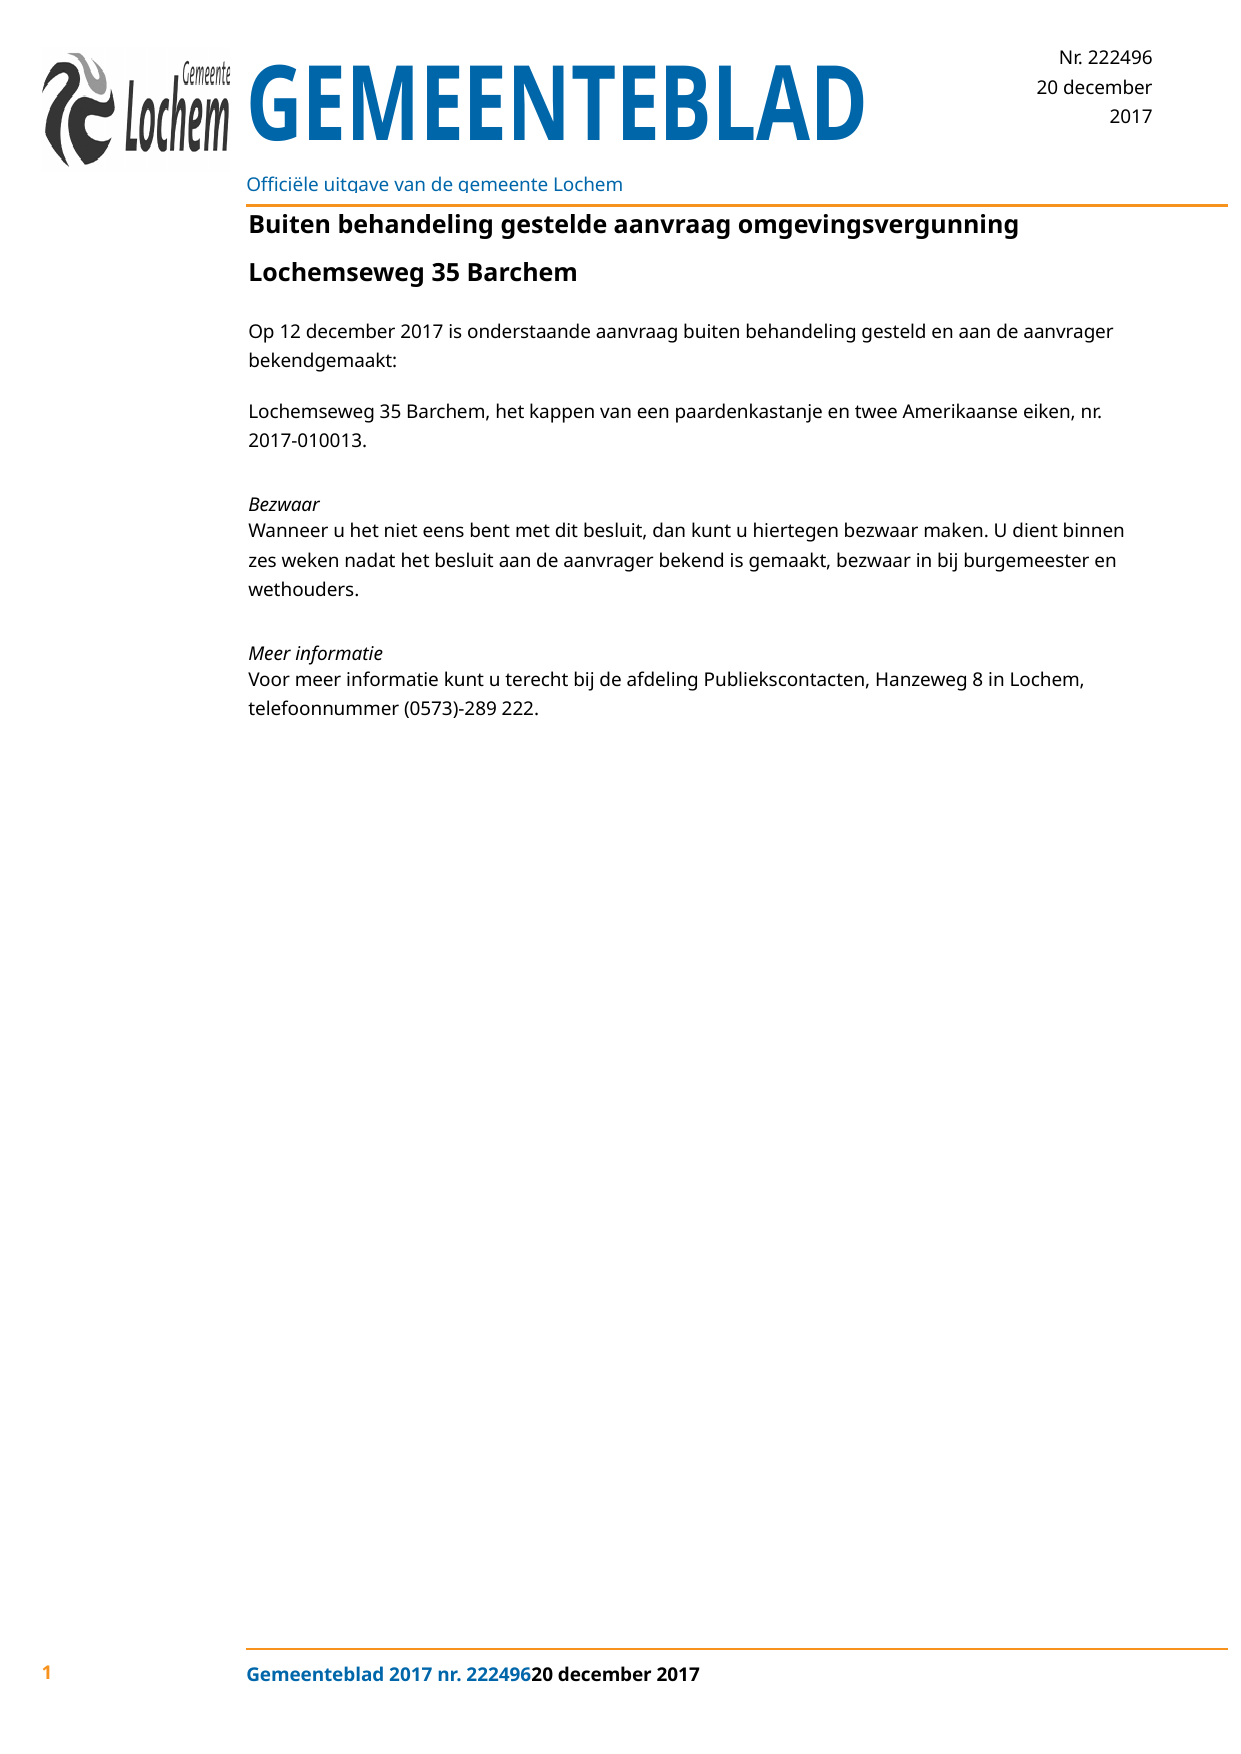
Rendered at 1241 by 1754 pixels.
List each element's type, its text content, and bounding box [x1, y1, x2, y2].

text Op 12 december 2017 is onderstaande aanvraag buiten behandeling gesteld en aan de aanvrager bekendgemaakt: [248, 318, 1152, 373]
text Voor meer informatie kunt u terecht bij de afdeling Publiekscontacten, Hanzeweg 8 in Lochem, telefoonnummer (0573)-289 222. [248, 666, 1152, 721]
text Buiten behandeling gestelde aanvraag omgevingsvergunning Lochemseweg 35 Barchem [248, 207, 1152, 288]
text Meer informatie [248, 640, 1152, 666]
text Bezwaar [248, 491, 1152, 517]
text Wanneer u het niet eens bent met dit besluit, dan kunt u hiertegen bezwaar maken. U dient binnen zes weken nadat het besluit aan de aanvrager bekend is gemaakt, bezwaar in bij burgemeester en wethouders. [248, 517, 1152, 602]
picture [41, 47, 231, 172]
text Lochemseweg 35 Barchem, het kappen van een paardenkastanje en twee Amerikaanse eiken, nr. 2017-010013. [248, 398, 1152, 453]
